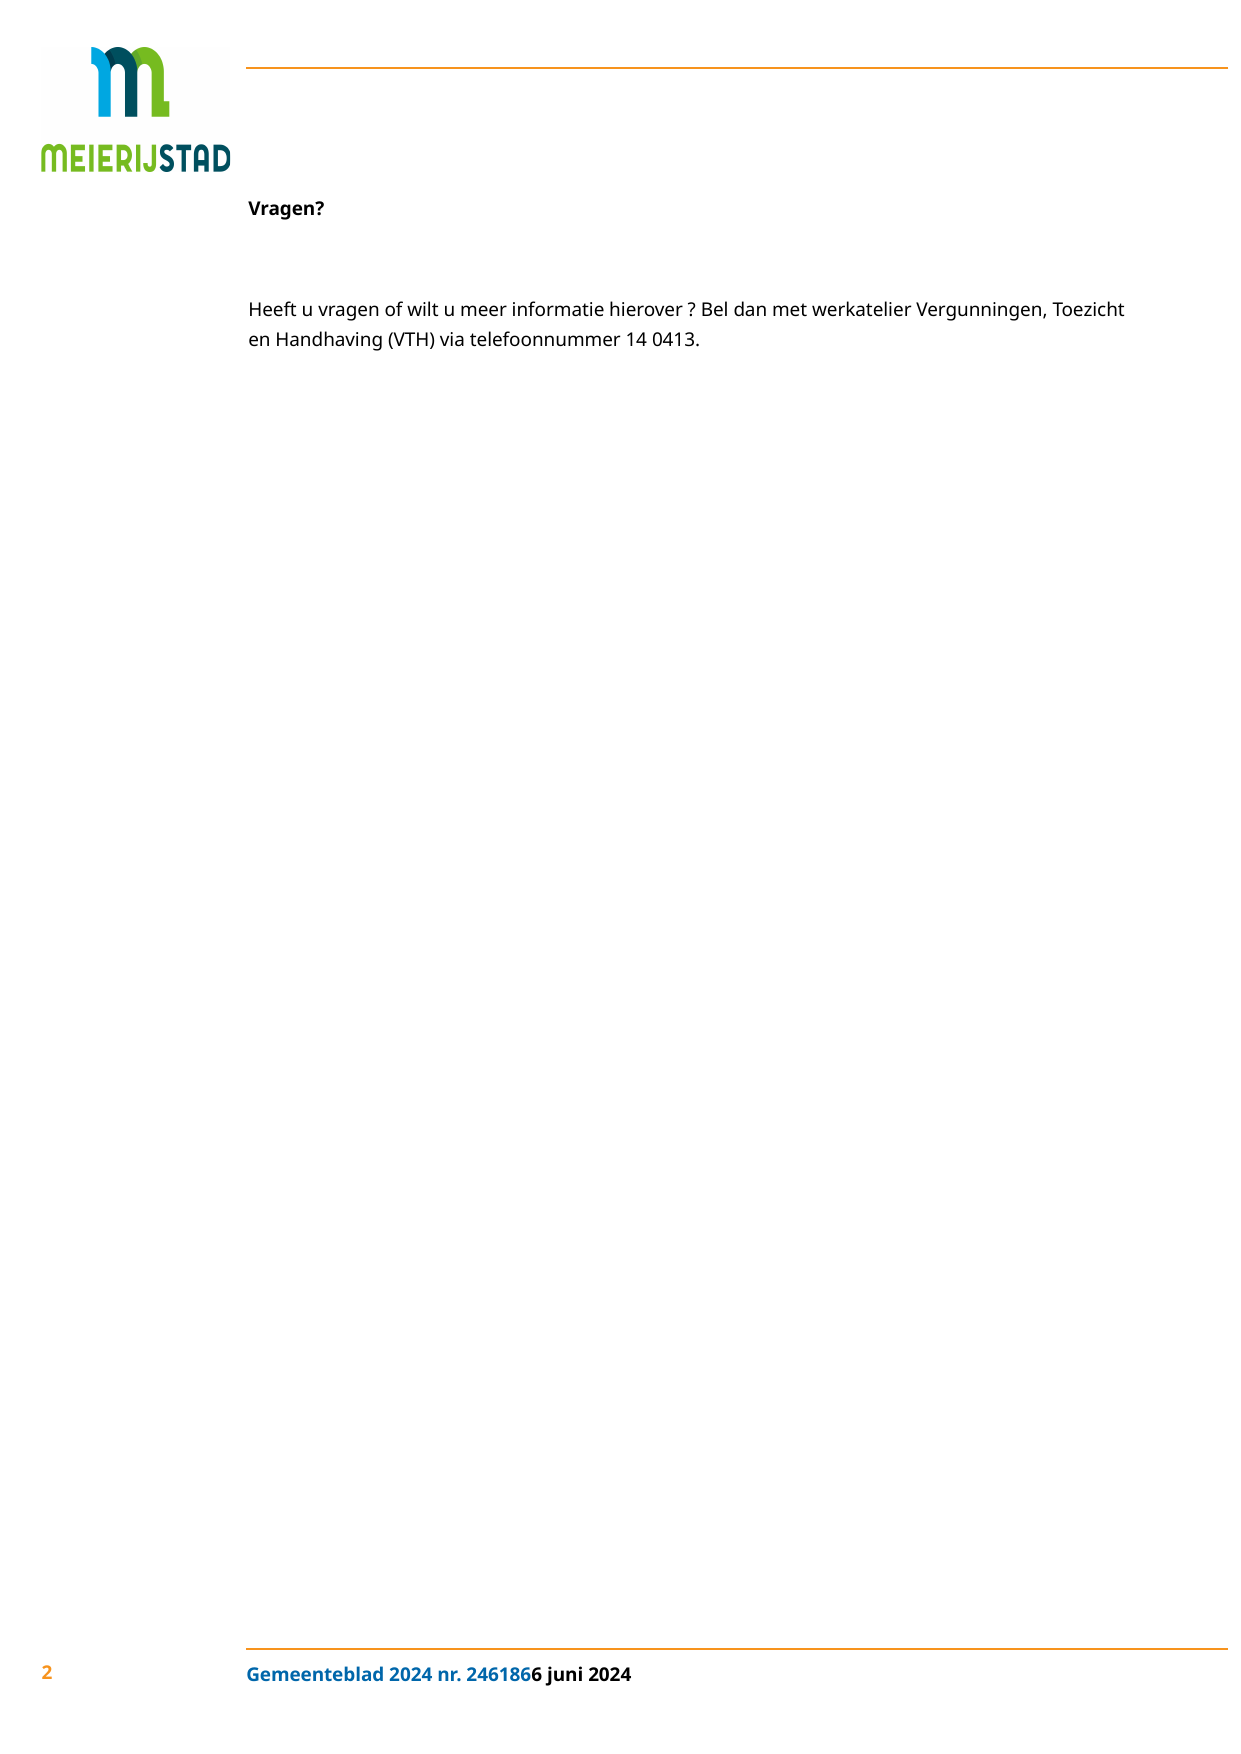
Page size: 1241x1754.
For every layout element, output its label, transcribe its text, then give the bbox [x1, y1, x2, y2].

text Vragen? [248, 196, 1152, 221]
picture [41, 47, 231, 172]
text Heeft u vragen of wilt u meer informatie hierover ? Bel dan met werkatelier Vergunningen, Toezicht en Handhaving (VTH) via telefoonnummer 14 0413. [248, 296, 1152, 352]
